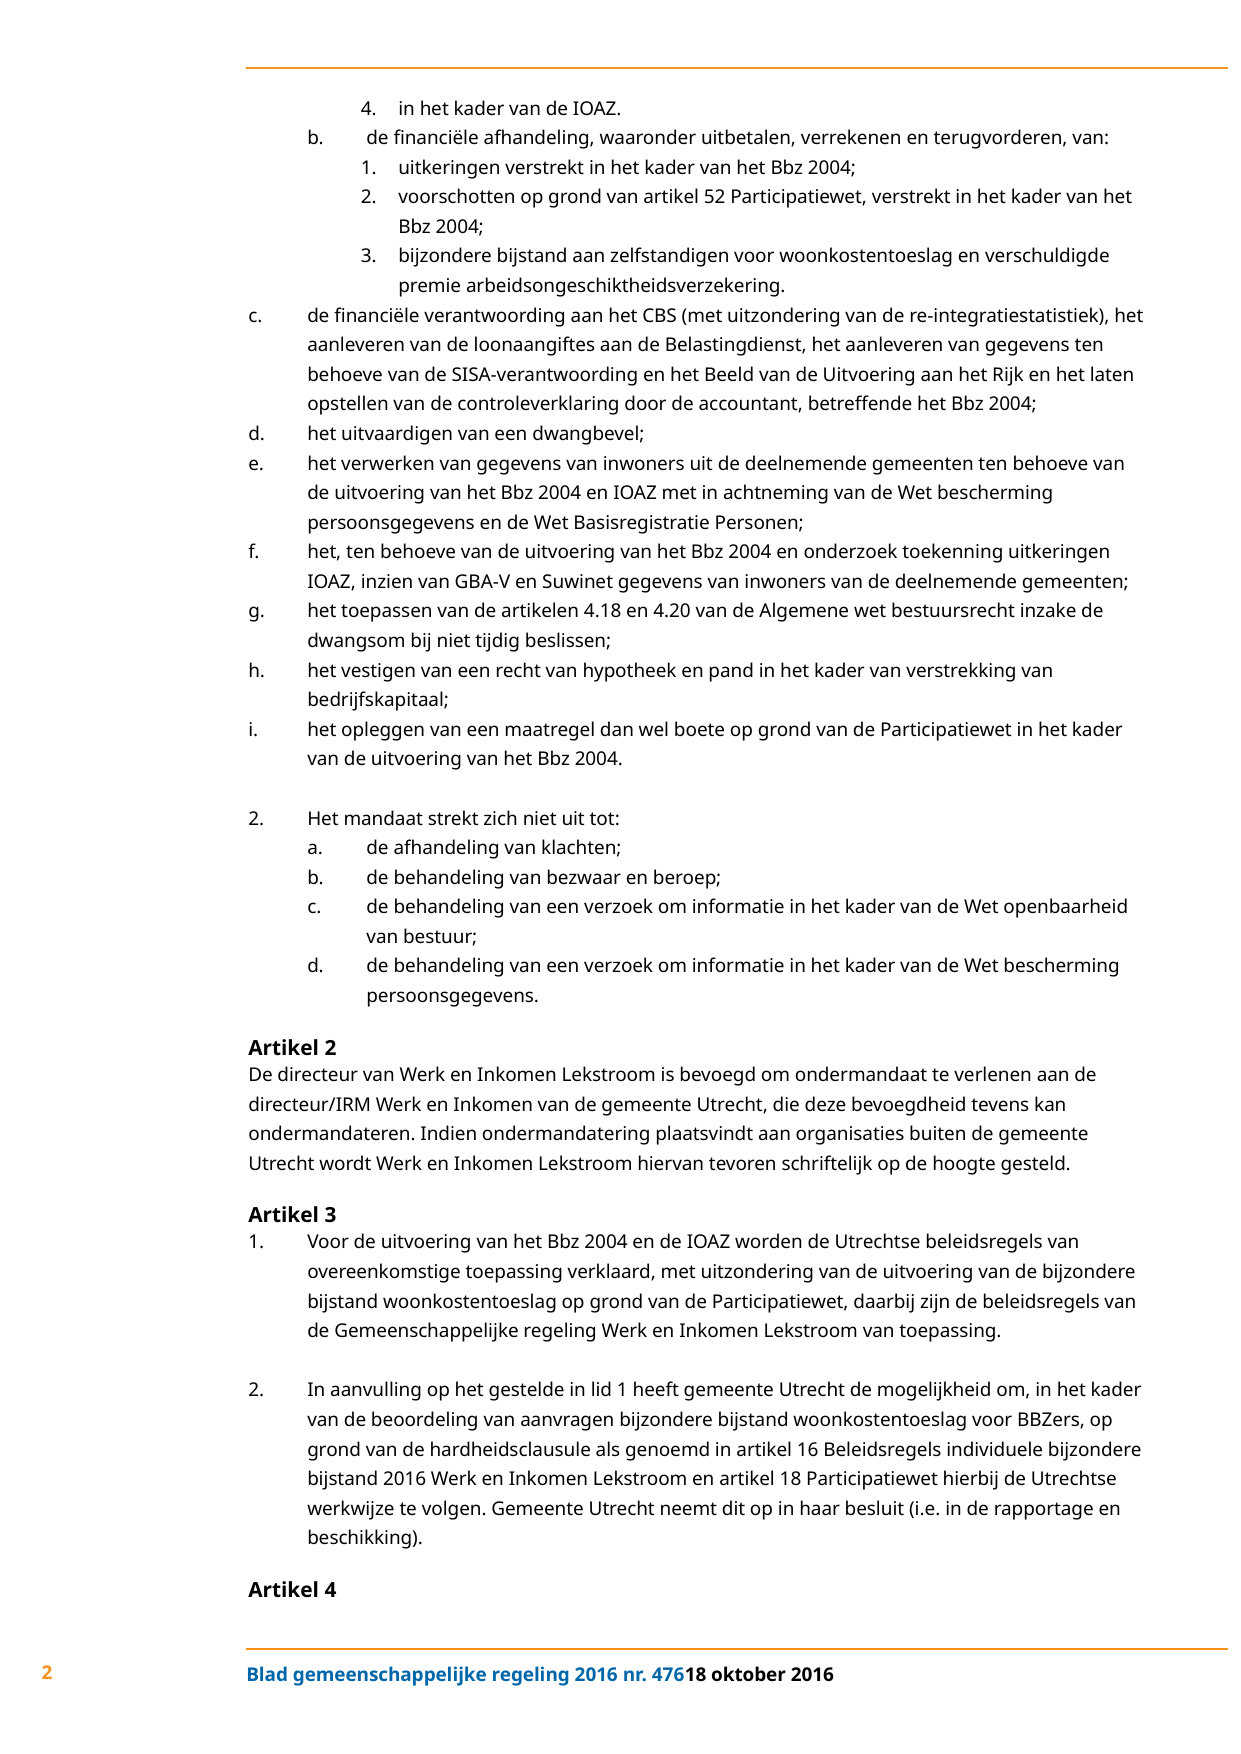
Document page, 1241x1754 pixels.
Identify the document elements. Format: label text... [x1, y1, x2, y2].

list uitkeringen verstrekt in het kader van het Bbz 2004; [361, 154, 1152, 180]
list de financiële verantwoording aan het CBS (met uitzondering van de re-integratiestatistiek), het aanleveren van de loonaangiftes aan de Belastingdienst, het aanleveren van gegevens ten behoeve van de SISA-verantwoording en het Beeld van de Uitvoering aan het Rijk en het laten opstellen van de controleverklaring door de accountant, betreffende het Bbz 2004; [248, 302, 1152, 416]
list het, ten behoeve van de uitvoering van het Bbz 2004 en onderzoek toekenning uitkeringen IOAZ, inzien van GBA-V en Suwinet gegevens van inwoners van de deelnemende gemeenten; [248, 538, 1152, 594]
text De directeur van Werk en Inkomen Lekstroom is bevoegd om ondermandaat te verlenen aan de directeur/IRM Werk en Inkomen van de gemeente Utrecht, die deze bevoegdheid tevens kan ondermandateren. Indien ondermandatering plaatsvindt aan organisaties buiten de gemeente Utrecht wordt Werk en Inkomen Lekstroom hiervan tevoren schriftelijk op de hoogte gesteld. [248, 1061, 1152, 1176]
list het uitvaardigen van een dwangbevel; [248, 420, 1152, 446]
list de behandeling van een verzoek om informatie in het kader van de Wet bescherming persoonsgegevens. [307, 953, 1152, 1008]
list het verwerken van gegevens van inwoners uit de deelnemende gemeenten ten behoeve van de uitvoering van het Bbz 2004 en IOAZ met in achtneming van de Wet bescherming persoonsgegevens en de Wet Basisregistratie Personen; [248, 450, 1152, 535]
list Voor de uitvoering van het Bbz 2004 en de IOAZ worden de Utrechtse beleidsregels van overeenkomstige toepassing verklaard, met uitzondering van de uitvoering van de bijzondere bijstand woonkostentoeslag op grond van de Participatiewet, daarbij zijn de beleidsregels van de Gemeenschappelijke regeling Werk en Inkomen Lekstroom van toepassing. [248, 1229, 1152, 1343]
list het opleggen van een maatregel dan wel boete op grond van de Participatiewet in het kader van de uitvoering van het Bbz 2004. [248, 716, 1152, 771]
list in het kader van de IOAZ. [361, 95, 1152, 121]
list de afhandeling van klachten; [307, 834, 1152, 860]
list de behandeling van een verzoek om informatie in het kader van de Wet openbaarheid van bestuur; [307, 893, 1152, 949]
list bijzondere bijstand aan zelfstandigen voor woonkostentoeslag en verschuldigde premie arbeidsongeschiktheidsverzekering. [361, 243, 1152, 298]
picture [41, 47, 231, 172]
list het toepassen van de artikelen 4.18 en 4.20 van de Algemene wet bestuursrecht inzake de dwangsom bij niet tijdig beslissen; [248, 598, 1152, 653]
text Artikel 3 [248, 1200, 1152, 1229]
list Het mandaat strekt zich niet uit tot: [248, 805, 1152, 831]
list de financiële afhandeling, waaronder uitbetalen, verrekenen en terugvorderen, van: [307, 124, 1152, 150]
list voorschotten op grond van artikel 52 Participatiewet, verstrekt in het kader van het Bbz 2004; [361, 183, 1152, 239]
text Artikel 2 [248, 1033, 1152, 1061]
list In aanvulling op het gestelde in lid 1 heeft gemeente Utrecht de mogelijkheid om, in het kader van de beoordeling van aanvragen bijzondere bijstand woonkostentoeslag voor BBZers, op grond van de hardheidsclausule als genoemd in artikel 16 Beleidsregels individuele bijzondere bijstand 2016 Werk en Inkomen Lekstroom en artikel 18 Participatiewet hierbij de Utrechtse werkwijze te volgen. Gemeente Utrecht neemt dit op in haar besluit (i.e. in de rapportage en beschikking). [248, 1377, 1152, 1550]
list de behandeling van bezwaar en beroep; [307, 864, 1152, 890]
list het vestigen van een recht van hypotheek en pand in het kader van verstrekking van bedrijfskapitaal; [248, 657, 1152, 712]
text Artikel 4 [248, 1575, 1152, 1603]
